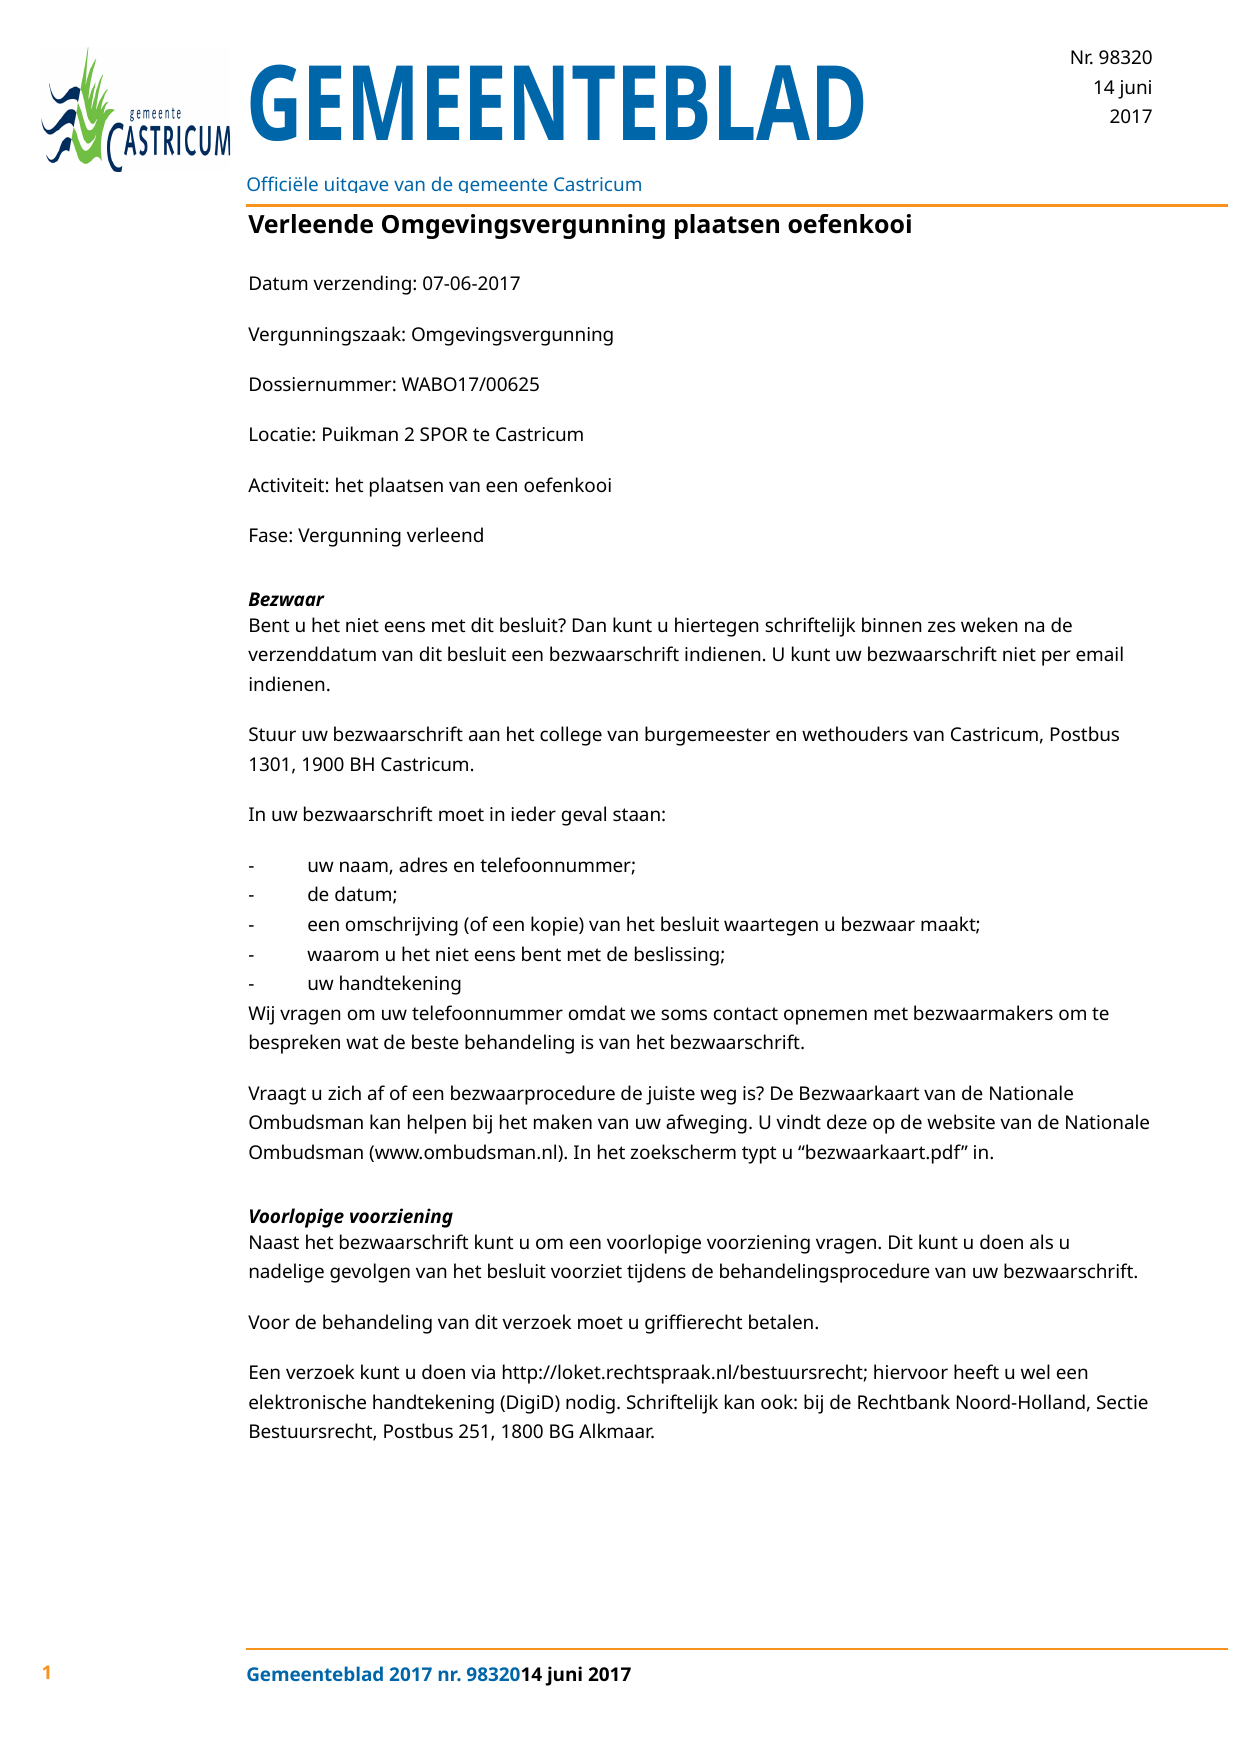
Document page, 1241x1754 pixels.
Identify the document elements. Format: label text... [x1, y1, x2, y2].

text Verleende Omgevingsvergunning plaatsen oefenkooi [248, 207, 1152, 241]
list een omschrijving (of een kopie) van het besluit waartegen u bezwaar maakt; [248, 911, 1152, 937]
text Bent u het niet eens met dit besluit? Dan kunt u hiertegen schriftelijk binnen zes weken na de verzenddatum van dit besluit een bezwaarschrift indienen. U kunt uw bezwaarschrift niet per email indienen. [248, 612, 1152, 697]
text Vraagt u zich af of een bezwaarprocedure de juiste weg is? De Bezwaarkaart van de Nationale Ombudsman kan helpen bij het maken van uw afweging. U vindt deze op de website van de Nationale Ombudsman (www.ombudsman.nl). In het zoekscherm typt u “bezwaarkaart.pdf” in. [248, 1080, 1152, 1165]
text Naast het bezwaarschrift kunt u om een voorlopige voorziening vragen. Dit kunt u doen als u nadelige gevolgen van het besluit voorziet tijdens de behandelingsprocedure van uw bezwaarschrift. [248, 1229, 1152, 1284]
text Activiteit: het plaatsen van een oefenkooi [248, 472, 1152, 498]
text Locatie: Puikman 2 SPOR te Castricum [248, 422, 1152, 447]
list uw naam, adres en telefoonnummer; [248, 852, 1152, 878]
text Voor de behandeling van dit verzoek moet u griffierecht betalen. [248, 1309, 1152, 1334]
list uw handtekening [248, 970, 1152, 996]
text In uw bezwaarschrift moet in ieder geval staan: [248, 802, 1152, 827]
text Voorlopige voorziening [248, 1203, 1152, 1229]
text Bezwaar [248, 586, 1152, 612]
text Datum verzending: 07-06-2017 [248, 270, 1152, 296]
text Fase: Vergunning verleend [248, 522, 1152, 548]
picture [41, 47, 231, 172]
text Een verzoek kunt u doen via http://loket.rechtspraak.nl/bestuursrecht; hiervoor heeft u wel een elektronische handtekening (DigiD) nodig. Schriftelijk kan ook: bij de Rechtbank Noord-Holland, Sectie Bestuursrecht, Postbus 251, 1800 BG Alkmaar. [248, 1359, 1152, 1444]
text Stuur uw bezwaarschrift aan het college van burgemeester en wethouders van Castricum, Postbus 1301, 1900 BH Castricum. [248, 722, 1152, 777]
list waarom u het niet eens bent met de beslissing; [248, 941, 1152, 967]
list de datum; [248, 882, 1152, 907]
text Dossiernummer: WABO17/00625 [248, 371, 1152, 397]
text Vergunningszaak: Omgevingsvergunning [248, 321, 1152, 346]
text Wij vragen om uw telefoonnummer omdat we soms contact opnemen met bezwaarmakers om te bespreken wat de beste behandeling is van het bezwaarschrift. [248, 1000, 1152, 1055]
